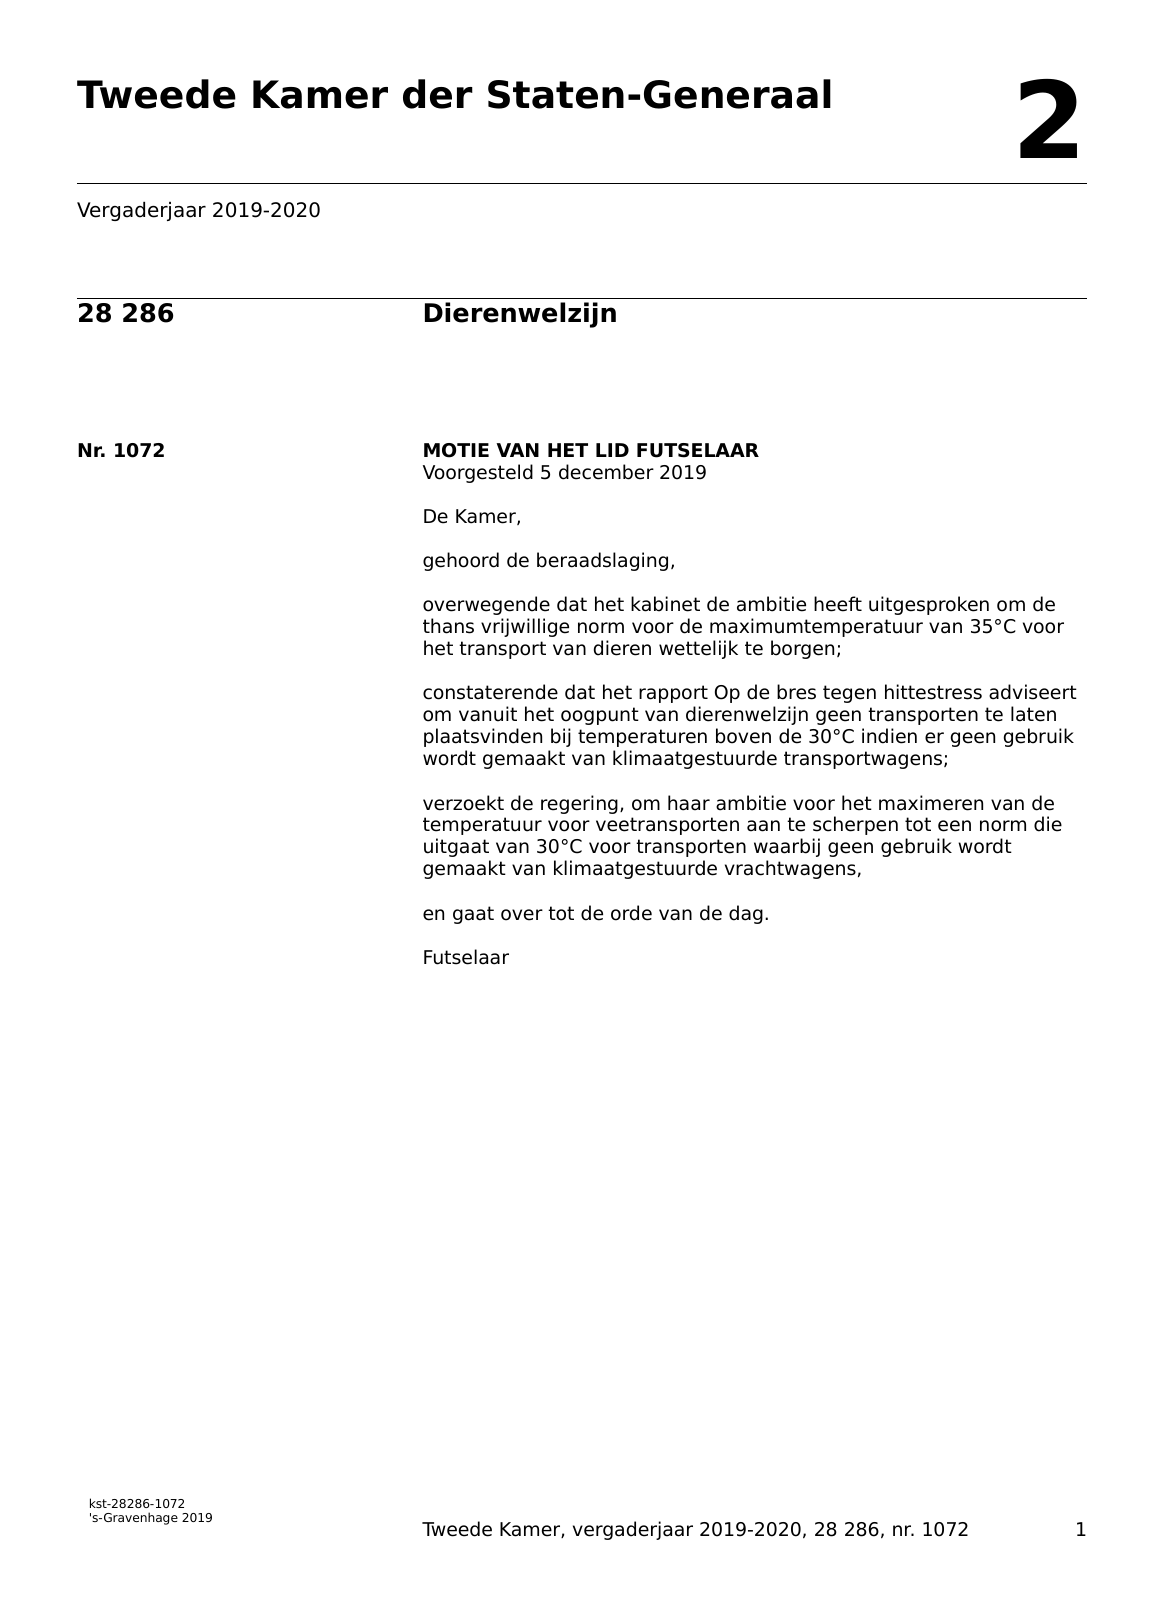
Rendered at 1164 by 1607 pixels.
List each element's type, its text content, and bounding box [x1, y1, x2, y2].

subtitle Nr. 1072 MOTIE VAN HET LID FUTSELAAR [77, 440, 1087, 462]
text 's-Gravenhage 2019 [88, 1511, 323, 1525]
subtitle 28 286 Dierenwelzijn [77, 299, 1087, 329]
text overwegende dat het kabinet de ambitie heeft uitgesproken om de thans vrijwillige norm voor de maximumtemperatuur van 35°C voor het transport van dieren wettelijk te borgen; [422, 594, 1087, 660]
text kst-28286-1072 [88, 1497, 323, 1511]
text gehoord de beraadslaging, [422, 550, 1087, 572]
text De Kamer, [422, 506, 1087, 528]
text Voorgesteld 5 december 2019 [422, 462, 1087, 484]
table_cell Vergaderjaar 2019-2020 [77, 184, 1087, 298]
text verzoekt de regering, om haar ambitie voor het maximeren van de temperatuur voor veetransporten aan te scherpen tot een norm die uitgaat van 30°C voor transporten waarbij geen gebruik wordt gemaakt van klimaatgestuurde vrachtwagens, [422, 792, 1087, 880]
text constaterende dat het rapport Op de bres tegen hittestress adviseert om vanuit het oogpunt van dierenwelzijn geen transporten te laten plaatsvinden bij temperaturen boven de 30°C indien er geen gebruik wordt gemaakt van klimaatgestuurde transportwagens; [422, 682, 1087, 770]
text Futselaar [422, 947, 1087, 969]
text en gaat over tot de orde van de dag. [422, 902, 1087, 924]
table_header Tweede Kamer der Staten-Generaal [77, 59, 886, 183]
table_header 2 [886, 59, 1087, 183]
